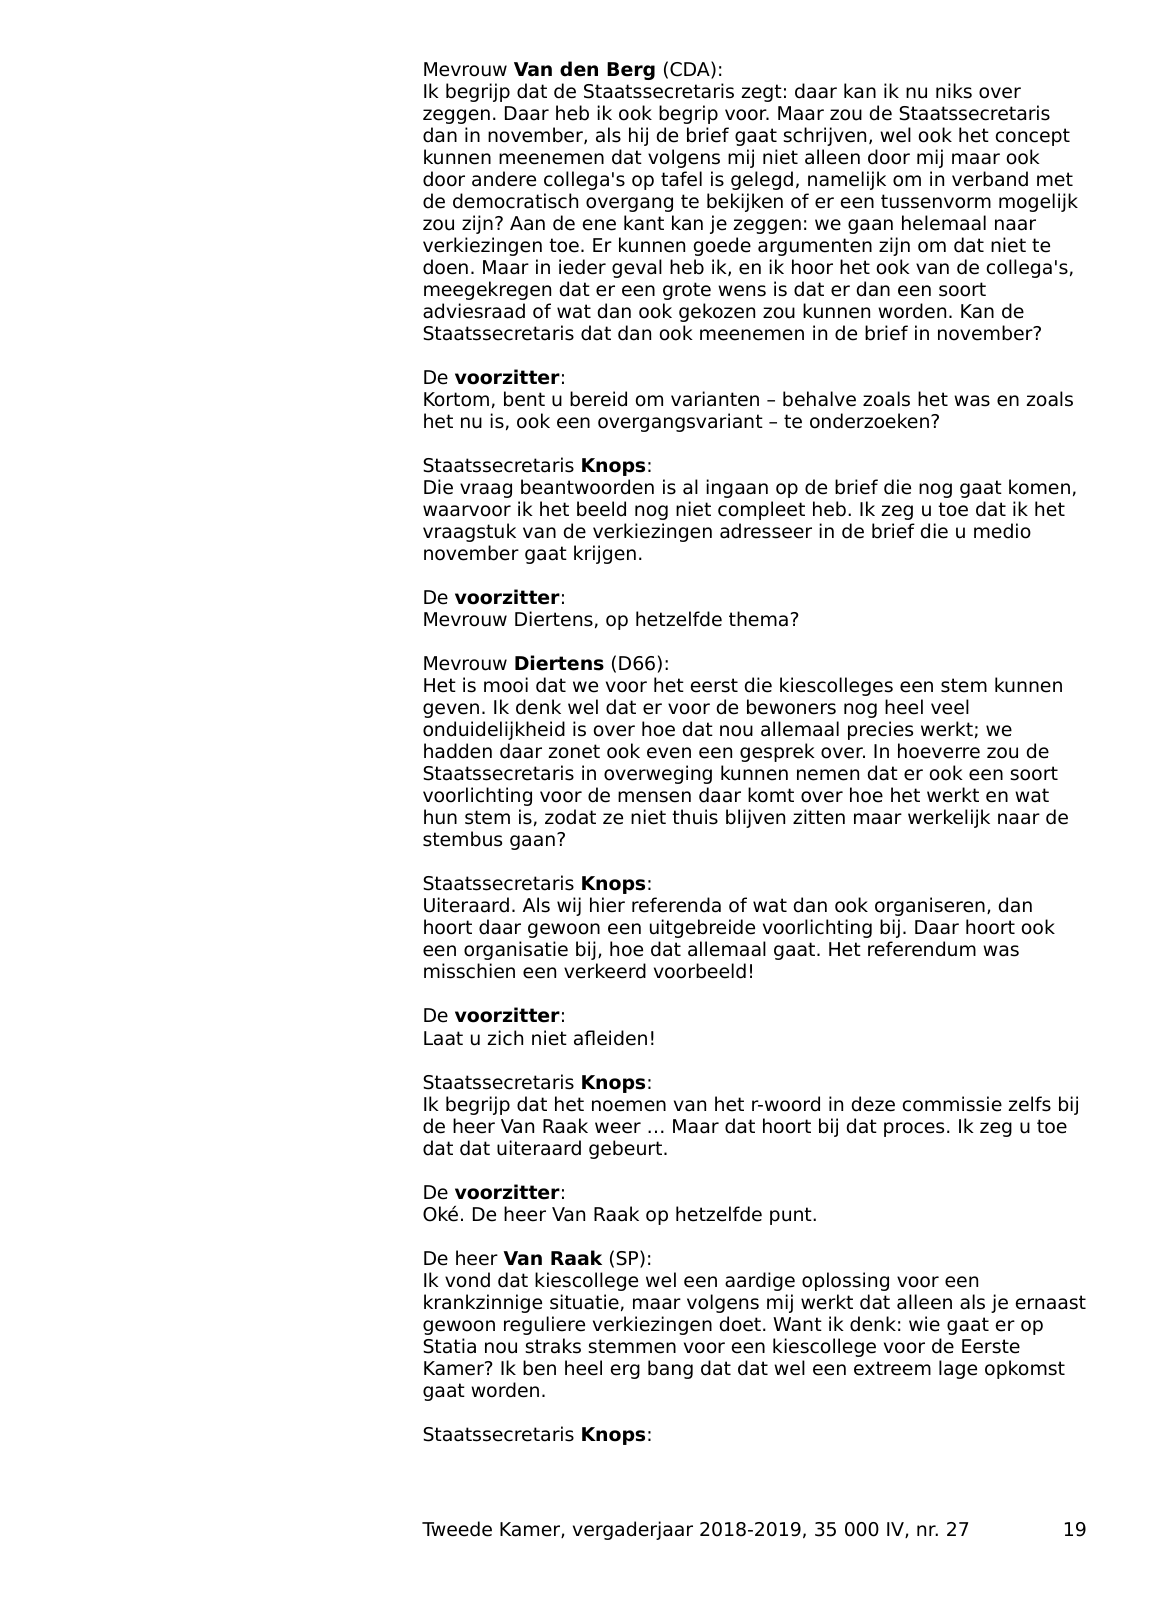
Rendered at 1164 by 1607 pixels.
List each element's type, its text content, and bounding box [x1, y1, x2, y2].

text Oké. De heer Van Raak op hetzelfde punt. [422, 1204, 1087, 1226]
text Het is mooi dat we voor het eerst die kiescolleges een stem kunnen geven. Ik denk wel dat er voor de bewoners nog heel veel onduidelijkheid is over hoe dat nou allemaal precies werkt; we hadden daar zonet ook even een gesprek over. In hoeverre zou de Staatssecretaris in overweging kunnen nemen dat er ook een soort voorlichting voor de mensen daar komt over hoe het werkt en wat hun stem is, zodat ze niet thuis blijven zitten maar werkelijk naar de stembus gaan? [422, 675, 1087, 851]
text Ik vond dat kiescollege wel een aardige oplossing voor een krankzinnige situatie, maar volgens mij werkt dat alleen als je ernaast gewoon reguliere verkiezingen doet. Want ik denk: wie gaat er op Statia nou straks stemmen voor een kiescollege voor de Eerste Kamer? Ik ben heel erg bang dat dat wel een extreem lage opkomst gaat worden. [422, 1270, 1087, 1402]
text Mevrouw Van den Berg (CDA): [422, 59, 1087, 81]
text Staatssecretaris Knops: [422, 1072, 1087, 1093]
text Staatssecretaris Knops: [422, 873, 1087, 895]
text Mevrouw Diertens (D66): [422, 653, 1087, 675]
text Mevrouw Diertens, op hetzelfde thema? [422, 609, 1087, 631]
text Ik begrijp dat het noemen van het r-woord in deze commissie zelfs bij de heer Van Raak weer … Maar dat hoort bij dat proces. Ik zeg u toe dat dat uiteraard gebeurt. [422, 1093, 1087, 1159]
text Staatssecretaris Knops: [422, 1424, 1087, 1446]
text Ik begrijp dat de Staatssecretaris zegt: daar kan ik nu niks over zeggen. Daar heb ik ook begrip voor. Maar zou de Staatssecretaris dan in november, als hij de brief gaat schrijven, wel ook het concept kunnen meenemen dat volgens mij niet alleen door mij maar ook door andere collega's op tafel is gelegd, namelijk om in verband met de democratisch overgang te bekijken of er een tussenvorm mogelijk zou zijn? Aan de ene kant kan je zeggen: we gaan helemaal naar verkiezingen toe. Er kunnen goede argumenten zijn om dat niet te doen. Maar in ieder geval heb ik, en ik hoor het ook van de collega's, meegekregen dat er een grote wens is dat er dan een soort adviesraad of wat dan ook gekozen zou kunnen worden. Kan de Staatssecretaris dat dan ook meenemen in de brief in november? [422, 81, 1087, 345]
text Laat u zich niet afleiden! [422, 1027, 1087, 1049]
text Die vraag beantwoorden is al ingaan op de brief die nog gaat komen, waarvoor ik het beeld nog niet compleet heb. Ik zeg u toe dat ik het vraagstuk van de verkiezingen adresseer in de brief die u medio november gaat krijgen. [422, 477, 1087, 565]
text Kortom, bent u bereid om varianten – behalve zoals het was en zoals het nu is, ook een overgangsvariant – te onderzoeken? [422, 389, 1087, 433]
text De heer Van Raak (SP): [422, 1248, 1087, 1270]
text Staatssecretaris Knops: [422, 455, 1087, 477]
text Uiteraard. Als wij hier referenda of wat dan ook organiseren, dan hoort daar gewoon een uitgebreide voorlichting bij. Daar hoort ook een organisatie bij, hoe dat allemaal gaat. Het referendum was misschien een verkeerd voorbeeld! [422, 895, 1087, 983]
text De voorzitter: [422, 367, 1087, 389]
text De voorzitter: [422, 1005, 1087, 1027]
text De voorzitter: [422, 587, 1087, 609]
text De voorzitter: [422, 1182, 1087, 1204]
